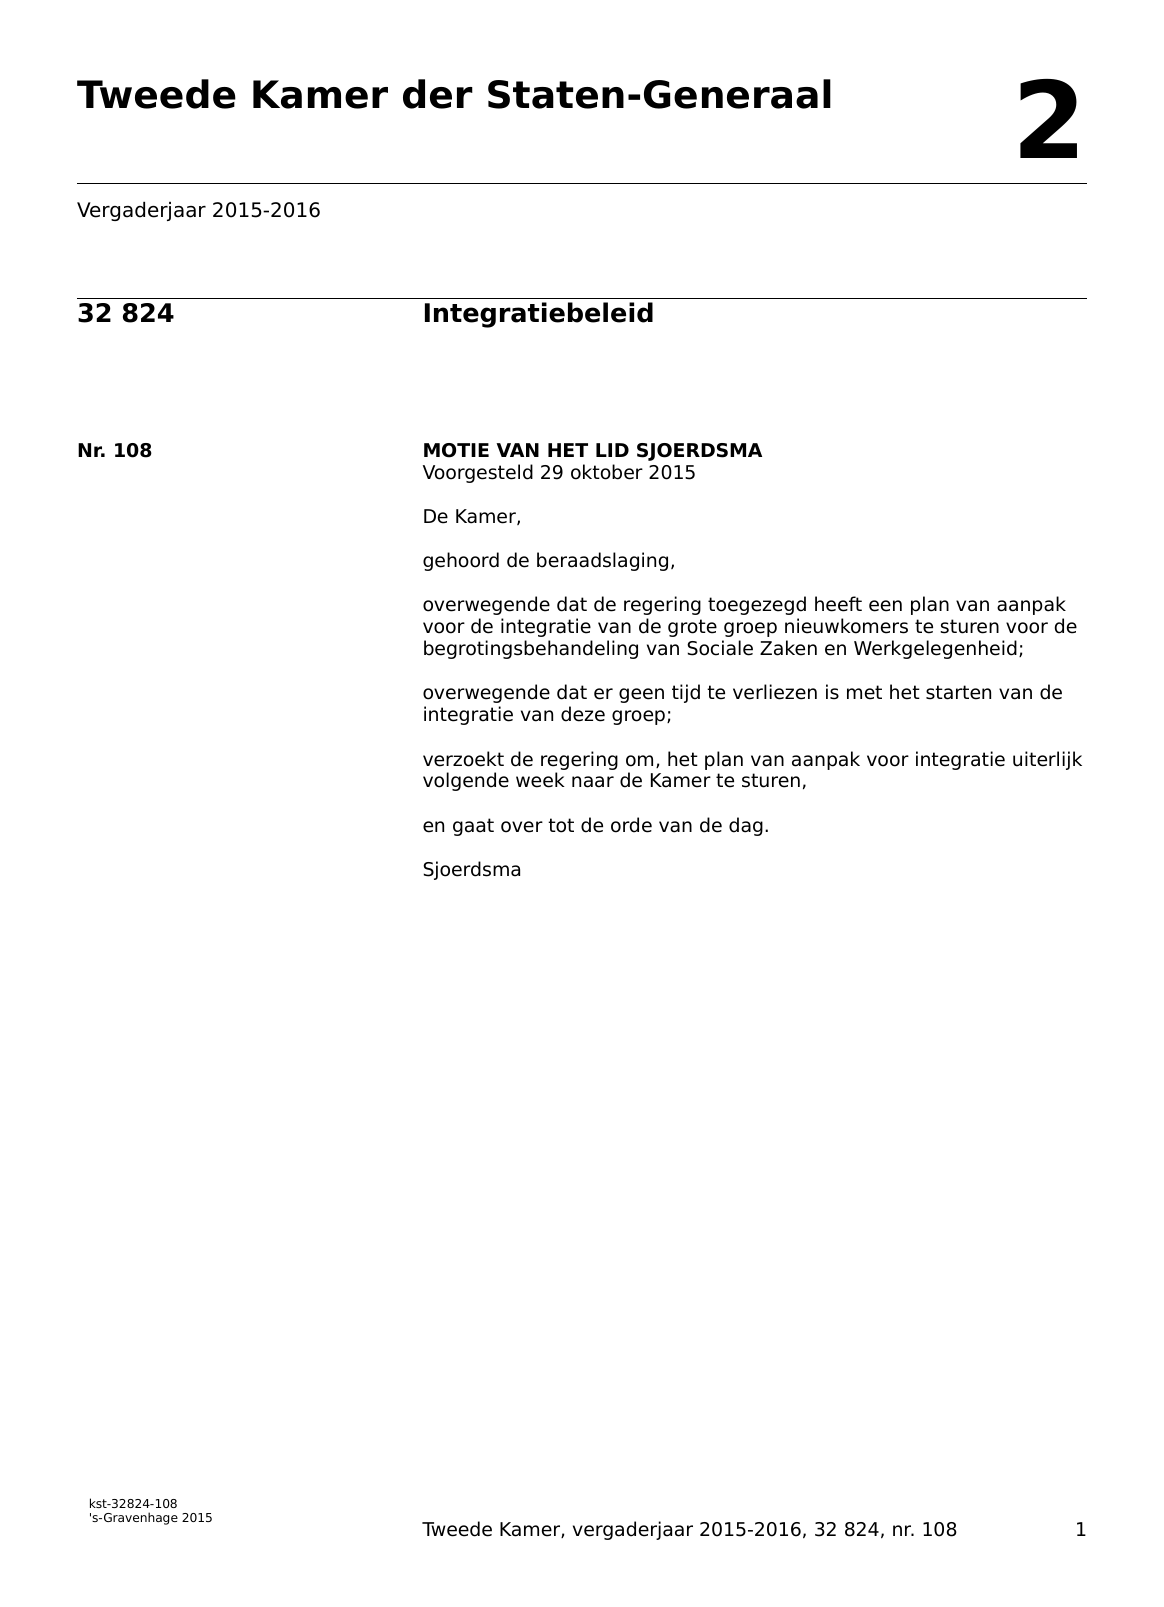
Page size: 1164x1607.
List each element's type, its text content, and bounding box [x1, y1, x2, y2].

text Voorgesteld 29 oktober 2015 [422, 462, 1087, 484]
subtitle Nr. 108 MOTIE VAN HET LID SJOERDSMA [77, 440, 1087, 462]
text en gaat over tot de orde van de dag. [422, 814, 1087, 837]
table_header Tweede Kamer der Staten-Generaal [77, 59, 886, 183]
table_cell Vergaderjaar 2015-2016 [77, 184, 1087, 298]
text kst-32824-108 [88, 1497, 323, 1511]
text Sjoerdsma [422, 859, 1087, 881]
text overwegende dat de regering toegezegd heeft een plan van aanpak voor de integratie van de grote groep nieuwkomers te sturen voor de begrotingsbehandeling van Sociale Zaken en Werkgelegenheid; [422, 594, 1087, 660]
text verzoekt de regering om, het plan van aanpak voor integratie uiterlijk volgende week naar de Kamer te sturen, [422, 748, 1087, 792]
table_header 2 [886, 59, 1087, 183]
subtitle 32 824 Integratiebeleid [77, 299, 1087, 329]
text De Kamer, [422, 506, 1087, 528]
text 's-Gravenhage 2015 [88, 1511, 323, 1525]
text gehoord de beraadslaging, [422, 550, 1087, 572]
text overwegende dat er geen tijd te verliezen is met het starten van de integratie van deze groep; [422, 682, 1087, 726]
